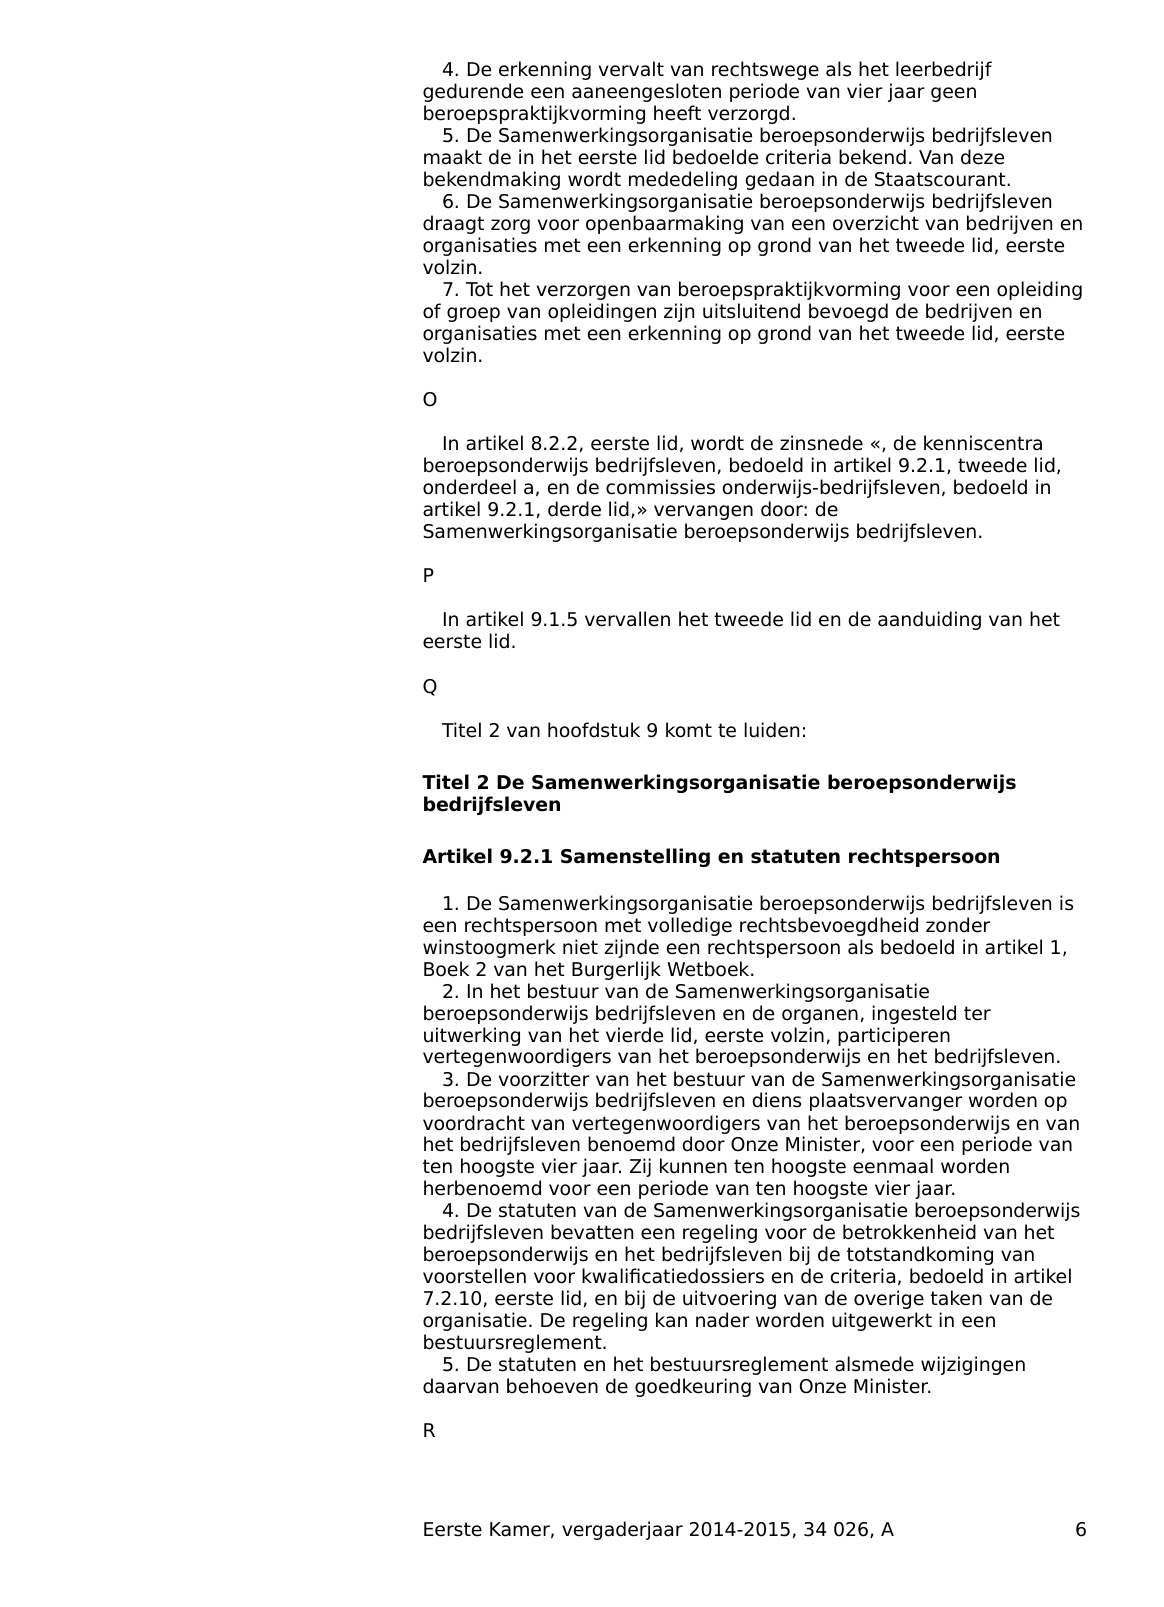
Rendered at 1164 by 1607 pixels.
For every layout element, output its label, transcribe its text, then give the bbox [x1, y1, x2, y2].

text In artikel 8.2.2, eerste lid, wordt de zinsnede «, de kenniscentra beroepsonderwijs bedrijfsleven, bedoeld in artikel 9.2.1, tweede lid, onderdeel a, en de commissies onderwijs-bedrijfsleven, bedoeld in artikel 9.2.1, derde lid,» vervangen door: de Samenwerkingsorganisatie beroepsonderwijs bedrijfsleven. [422, 433, 1087, 543]
text Titel 2 van hoofdstuk 9 komt te luiden: [422, 720, 1087, 742]
subtitle Artikel 9.2.1 Samenstelling en statuten rechtspersoon [422, 846, 1087, 868]
text O [422, 389, 1087, 411]
text 5. De Samenwerkingsorganisatie beroepsonderwijs bedrijfsleven maakt de in het eerste lid bedoelde criteria bekend. Van deze bekendmaking wordt mededeling gedaan in de Staatscourant. [422, 125, 1087, 191]
text 4. De statuten van de Samenwerkingsorganisatie beroepsonderwijs bedrijfsleven bevatten een regeling voor de betrokkenheid van het beroepsonderwijs en het bedrijfsleven bij de totstandkoming van voorstellen voor kwalificatiedossiers en de criteria, bedoeld in artikel 7.2.10, eerste lid, en bij de uitvoering van de overige taken van de organisatie. De regeling kan nader worden uitgewerkt in een bestuursreglement. [422, 1200, 1087, 1354]
text 3. De voorzitter van het bestuur van de Samenwerkingsorganisatie beroepsonderwijs bedrijfsleven en diens plaatsvervanger worden op voordracht van vertegenwoordigers van het beroepsonderwijs en van het bedrijfsleven benoemd door Onze Minister, voor een periode van ten hoogste vier jaar. Zij kunnen ten hoogste eenmaal worden herbenoemd voor een periode van ten hoogste vier jaar. [422, 1068, 1087, 1200]
text 4. De erkenning vervalt van rechtswege als het leerbedrijf gedurende een aaneengesloten periode van vier jaar geen beroepspraktijkvorming heeft verzorgd. [422, 59, 1087, 125]
text 1. De Samenwerkingsorganisatie beroepsonderwijs bedrijfsleven is een rechtspersoon met volledige rechtsbevoegdheid zonder winstoogmerk niet zijnde een rechtspersoon als bedoeld in artikel 1, Boek 2 van het Burgerlijk Wetboek. [422, 893, 1087, 981]
subtitle Titel 2 De Samenwerkingsorganisatie beroepsonderwijs bedrijfsleven [422, 772, 1087, 816]
text Q [422, 676, 1087, 697]
text In artikel 9.1.5 vervallen het tweede lid en de aanduiding van het eerste lid. [422, 609, 1087, 653]
text 5. De statuten en het bestuursreglement alsmede wijzigingen daarvan behoeven de goedkeuring van Onze Minister. [422, 1354, 1087, 1398]
text 7. Tot het verzorgen van beroepspraktijkvorming voor een opleiding of groep van opleidingen zijn uitsluitend bevoegd de bedrijven en organisaties met een erkenning op grond van het tweede lid, eerste volzin. [422, 279, 1087, 367]
text 2. In het bestuur van de Samenwerkingsorganisatie beroepsonderwijs bedrijfsleven en de organen, ingesteld ter uitwerking van het vierde lid, eerste volzin, participeren vertegenwoordigers van het beroepsonderwijs en het bedrijfsleven. [422, 981, 1087, 1068]
text R [422, 1420, 1087, 1442]
text P [422, 565, 1087, 587]
text 6. De Samenwerkingsorganisatie beroepsonderwijs bedrijfsleven draagt zorg voor openbaarmaking van een overzicht van bedrijven en organisaties met een erkenning op grond van het tweede lid, eerste volzin. [422, 191, 1087, 279]
